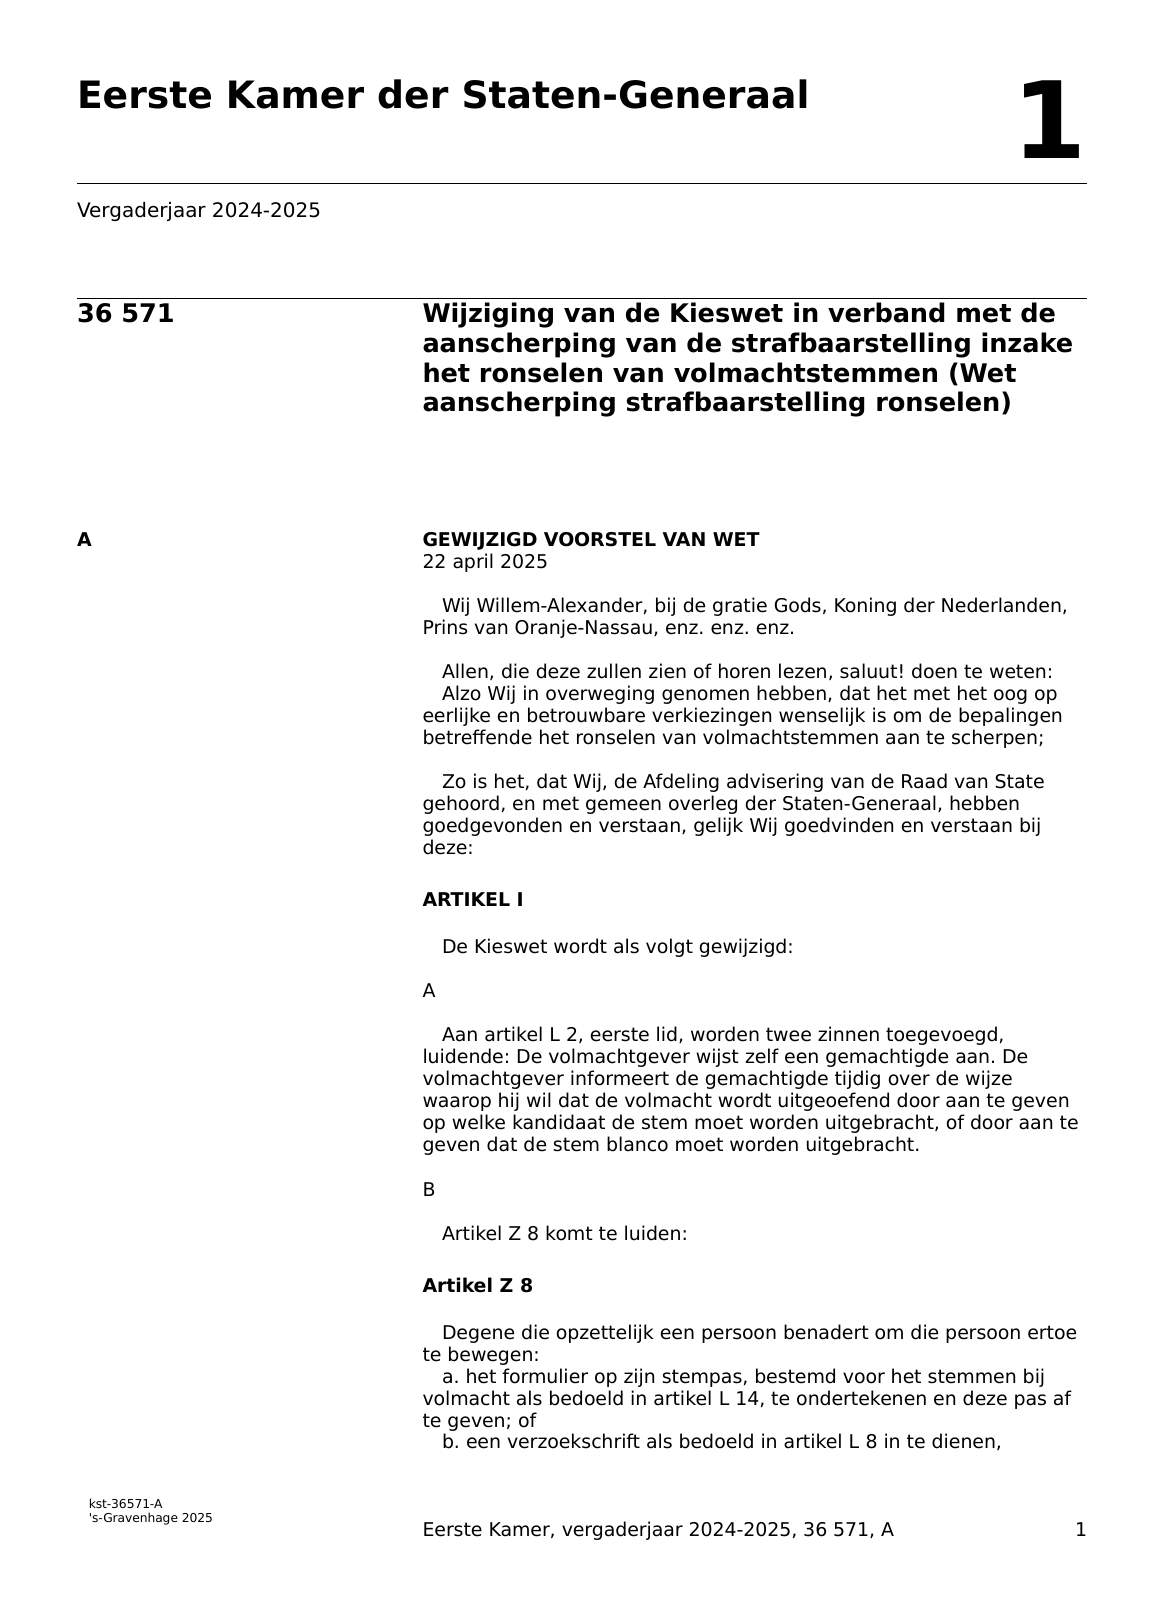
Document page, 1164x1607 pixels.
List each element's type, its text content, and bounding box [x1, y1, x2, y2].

subtitle A GEWIJZIGD VOORSTEL VAN WET [77, 529, 1087, 551]
text Aan artikel L 2, eerste lid, worden twee zinnen toegevoegd, luidende: De volmachtgever wijst zelf een gemachtigde aan. De volmachtgever informeert de gemachtigde tijdig over de wijze waarop hij wil dat de volmacht wordt uitgeoefend door aan te geven op welke kandidaat de stem moet worden uitgebracht, of door aan te geven dat de stem blanco moet worden uitgebracht. [422, 1024, 1087, 1156]
text kst-36571-A [88, 1497, 323, 1511]
text Artikel Z 8 komt te luiden: [422, 1223, 1087, 1244]
text Allen, die deze zullen zien of horen lezen, saluut! doen te weten: [422, 661, 1087, 683]
subtitle ARTIKEL I [422, 889, 1087, 911]
text 's-Gravenhage 2025 [88, 1511, 323, 1525]
table_header Eerste Kamer der Staten-Generaal [77, 59, 886, 183]
text a. het formulier op zijn stempas, bestemd voor het stemmen bij volmacht als bedoeld in artikel L 14, te ondertekenen en deze pas af te geven; of [422, 1366, 1087, 1431]
text b. een verzoekschrift als bedoeld in artikel L 8 in te dienen, [422, 1431, 1087, 1453]
text Degene die opzettelijk een persoon benadert om die persoon ertoe te bewegen: [422, 1322, 1087, 1366]
text Wij Willem-Alexander, bij de gratie Gods, Koning der Nederlanden, Prins van Oranje-Nassau, enz. enz. enz. [422, 595, 1087, 639]
text De Kieswet wordt als volgt gewijzigd: [422, 936, 1087, 958]
text Zo is het, dat Wij, de Afdeling advisering van de Raad van State gehoord, en met gemeen overleg der Staten-Generaal, hebben goedgevonden en verstaan, gelijk Wij goedvinden en verstaan bij deze: [422, 771, 1087, 859]
subtitle 36 571 Wijziging van de Kieswet in verband met de aanscherping van de strafbaarstelling inzake het ronselen van volmachtstemmen (Wet aanscherping strafbaarstelling ronselen) [77, 299, 1087, 418]
table_cell Vergaderjaar 2024-2025 [77, 184, 1087, 298]
text A [422, 980, 1087, 1002]
text B [422, 1178, 1087, 1200]
text Alzo Wij in overweging genomen hebben, dat het met het oog op eerlijke en betrouwbare verkiezingen wenselijk is om de bepalingen betreffende het ronselen van volmachtstemmen aan te scherpen; [422, 683, 1087, 749]
subtitle Artikel Z 8 [422, 1274, 1087, 1297]
text 22 april 2025 [422, 551, 1087, 573]
table_header 1 [886, 59, 1087, 183]
